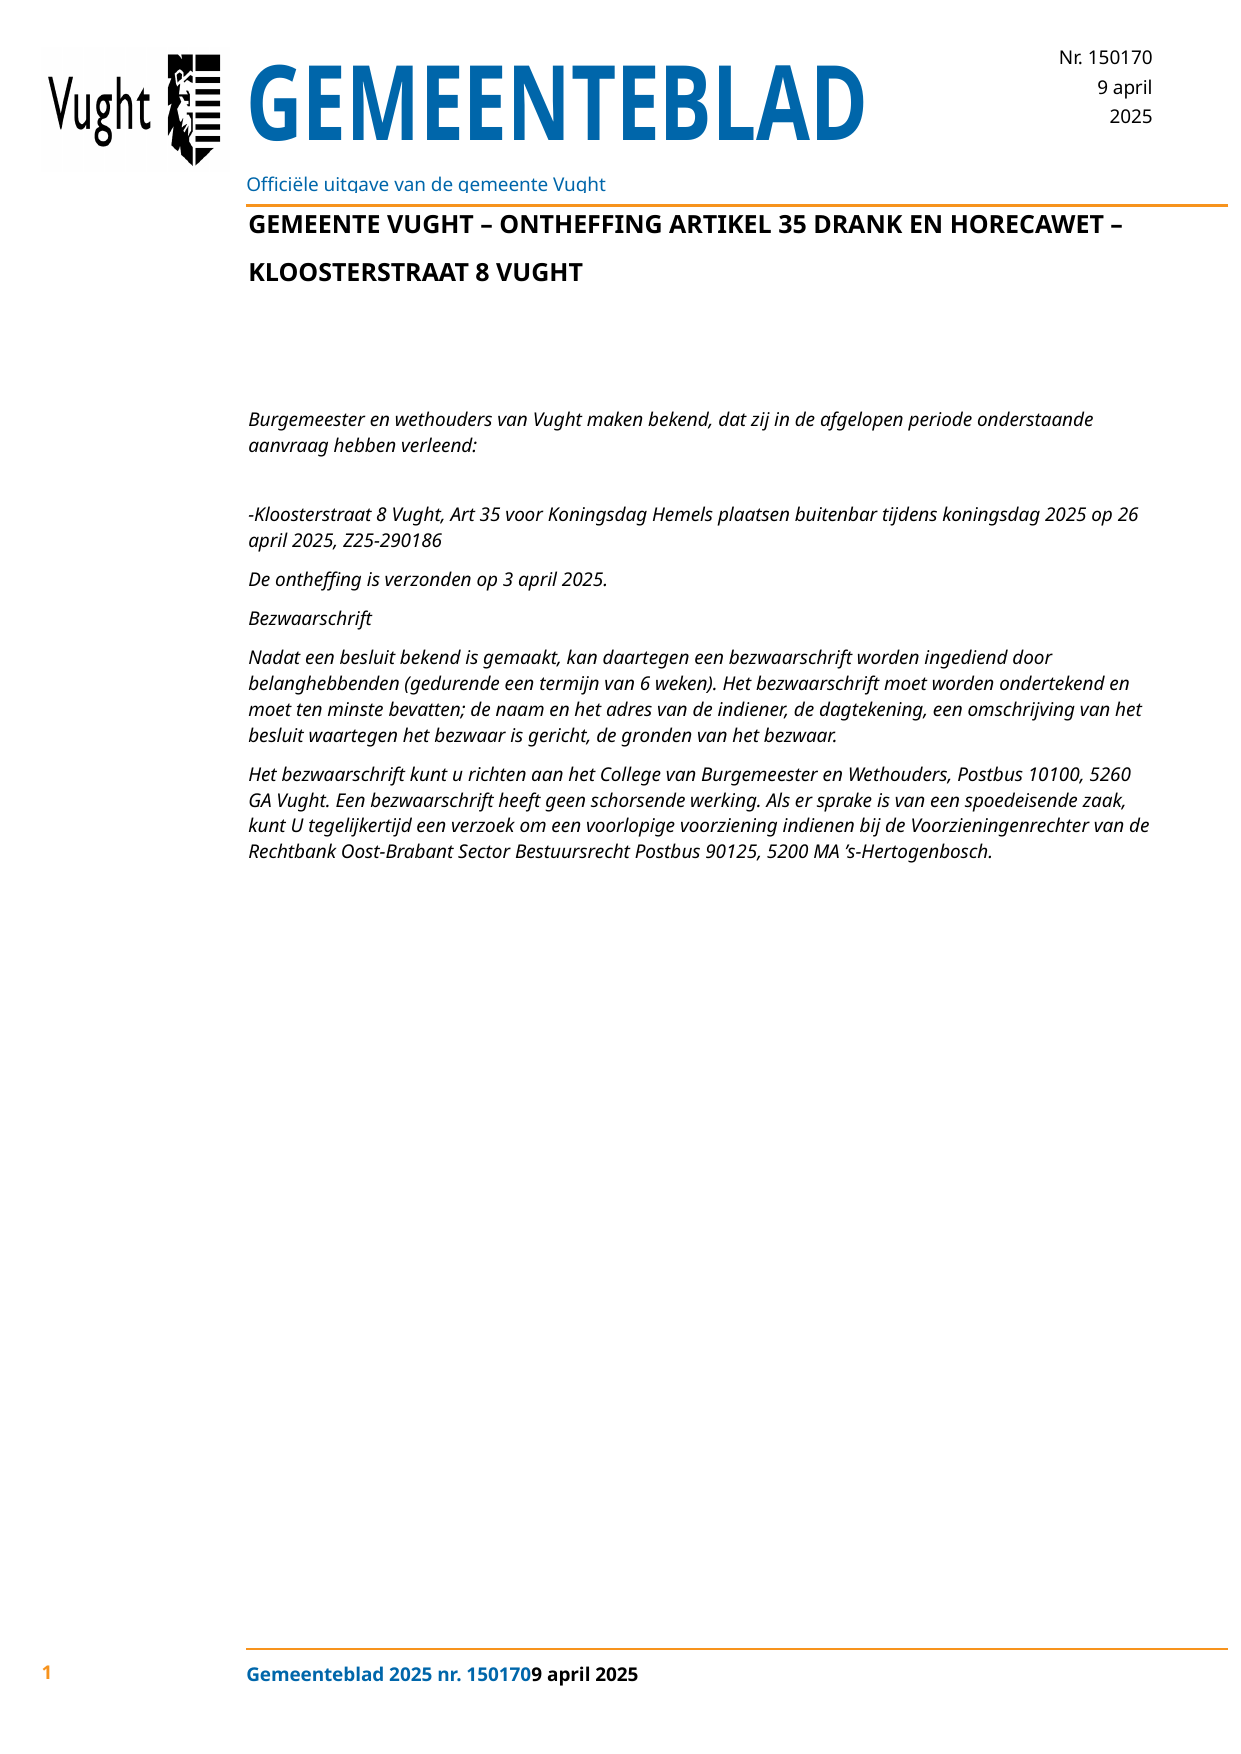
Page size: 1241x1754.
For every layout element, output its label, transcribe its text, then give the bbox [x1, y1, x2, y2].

text De ontheffing is verzonden op 3 april 2025. [248, 566, 1152, 592]
text Burgemeester en wethouders van Vught maken bekend, dat zij in de afgelopen periode onderstaande aanvraag hebben verleend: [248, 406, 1152, 458]
text Nadat een besluit bekend is gemaakt, kan daartegen een bezwaarschrift worden ingediend door belanghebbenden (gedurende een termijn van 6 weken). Het bezwaarschrift moet worden ondertekend en moet ten minste bevatten; de naam en het adres van de indiener, de dagtekening, een omschrijving van het besluit waartegen het bezwaar is gericht, de gronden van het bezwaar. [248, 644, 1152, 747]
text GEMEENTE VUGHT – ONTHEFFING ARTIKEL 35 DRANK EN HORECAWET – KLOOSTERSTRAAT 8 VUGHT [248, 207, 1152, 288]
picture [41, 47, 231, 172]
text -Kloosterstraat 8 Vught, Art 35 voor Koningsdag Hemels plaatsen buitenbar tijdens koningsdag 2025 op 26 april 2025, Z25-290186 [248, 501, 1152, 552]
text Het bezwaarschrift kunt u richten aan het College van Burgemeester en Wethouders, Postbus 10100, 5260 GA Vught. Een bezwaarschrift heeft geen schorsende werking. Als er sprake is van een spoedeisende zaak, kunt U tegelijkertijd een verzoek om een voorlopige voorziening indienen bij de Voorzieningenrechter van de Rechtbank Oost-Brabant Sector Bestuursrecht Postbus 90125, 5200 MA ’s-Hertogenbosch. [248, 761, 1152, 864]
text Bezwaarschrift [248, 605, 1152, 631]
